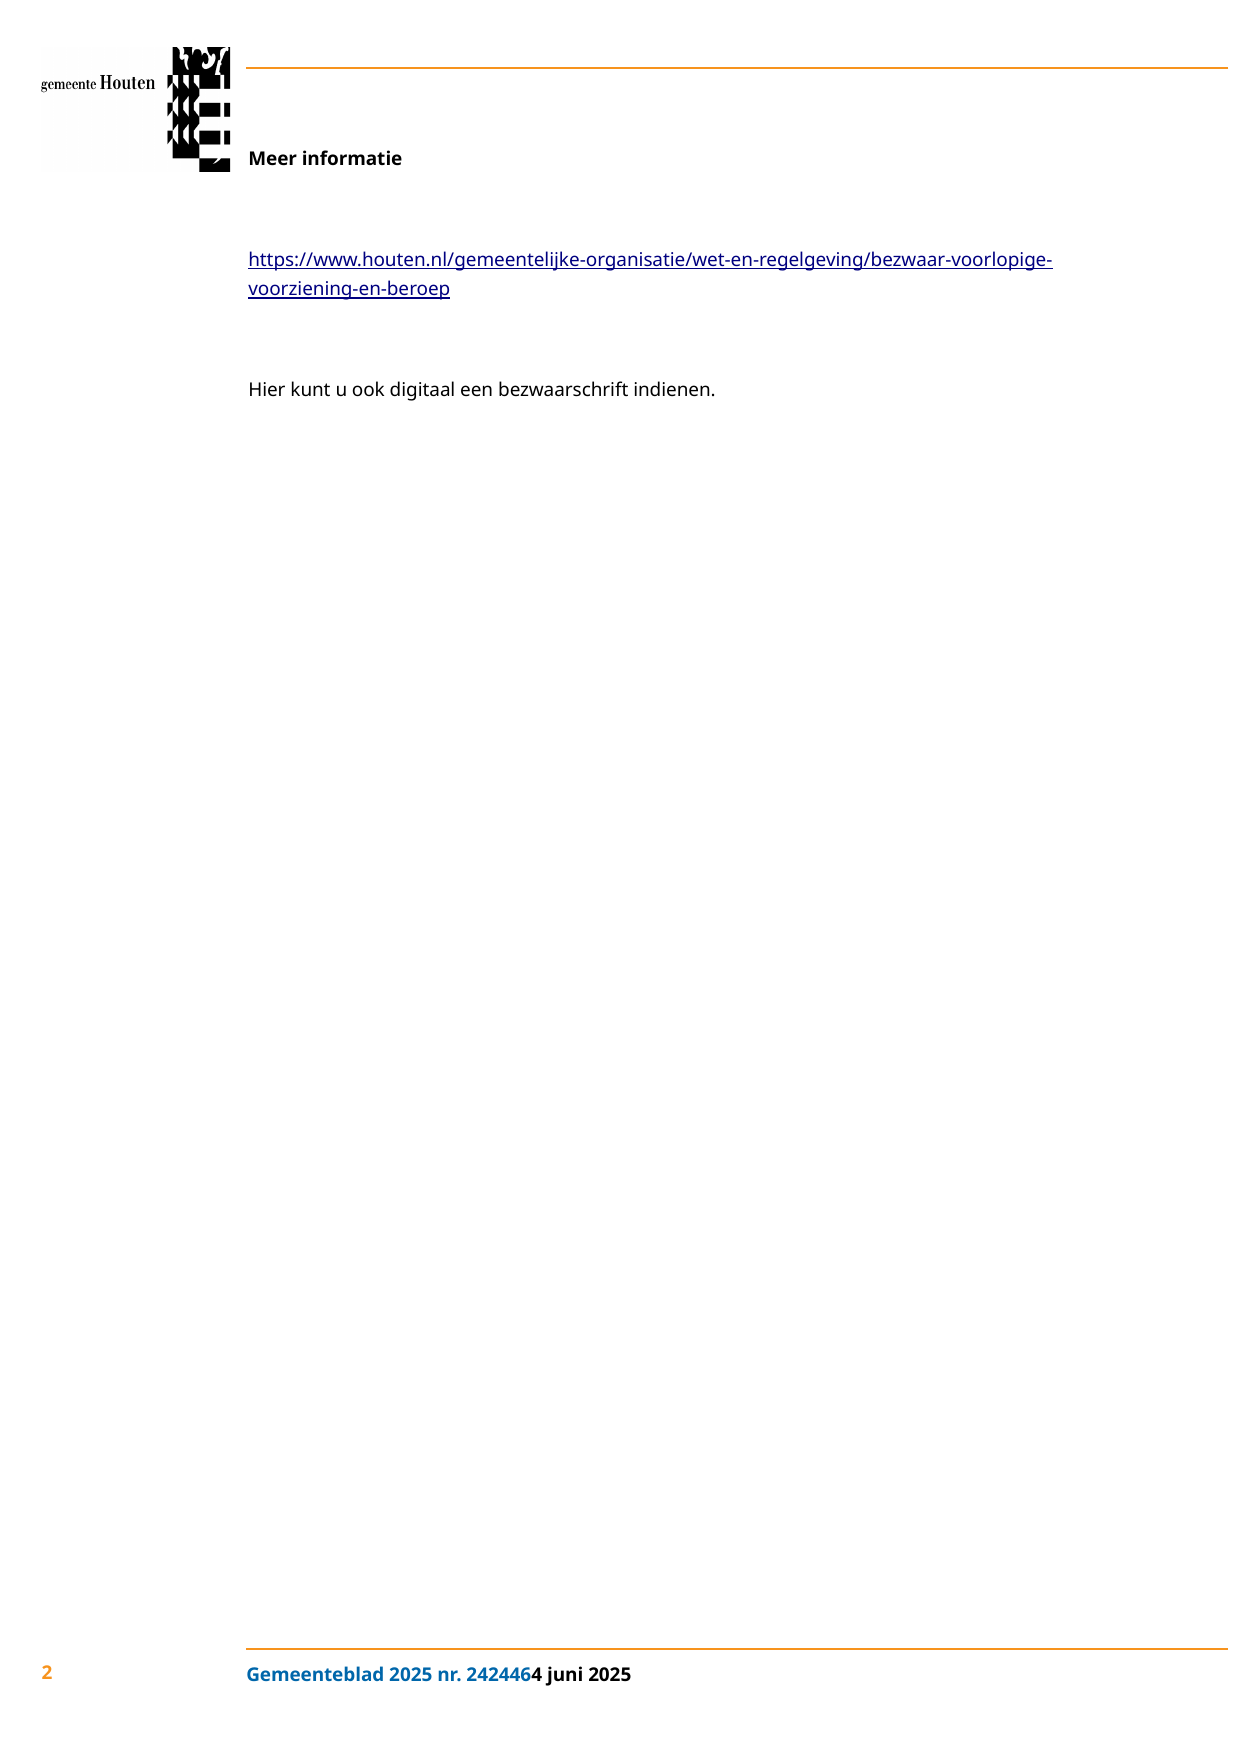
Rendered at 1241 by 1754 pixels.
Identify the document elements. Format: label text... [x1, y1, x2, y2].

text Hier kunt u ook digitaal een bezwaarschrift indienen. [248, 376, 1152, 402]
text https://www.houten.nl/gemeentelijke-organisatie/wet-en-regelgeving/bezwaar-voorlopige-voorziening-en-beroep [248, 246, 1152, 301]
text Meer informatie [248, 145, 1152, 171]
picture [41, 47, 231, 172]
